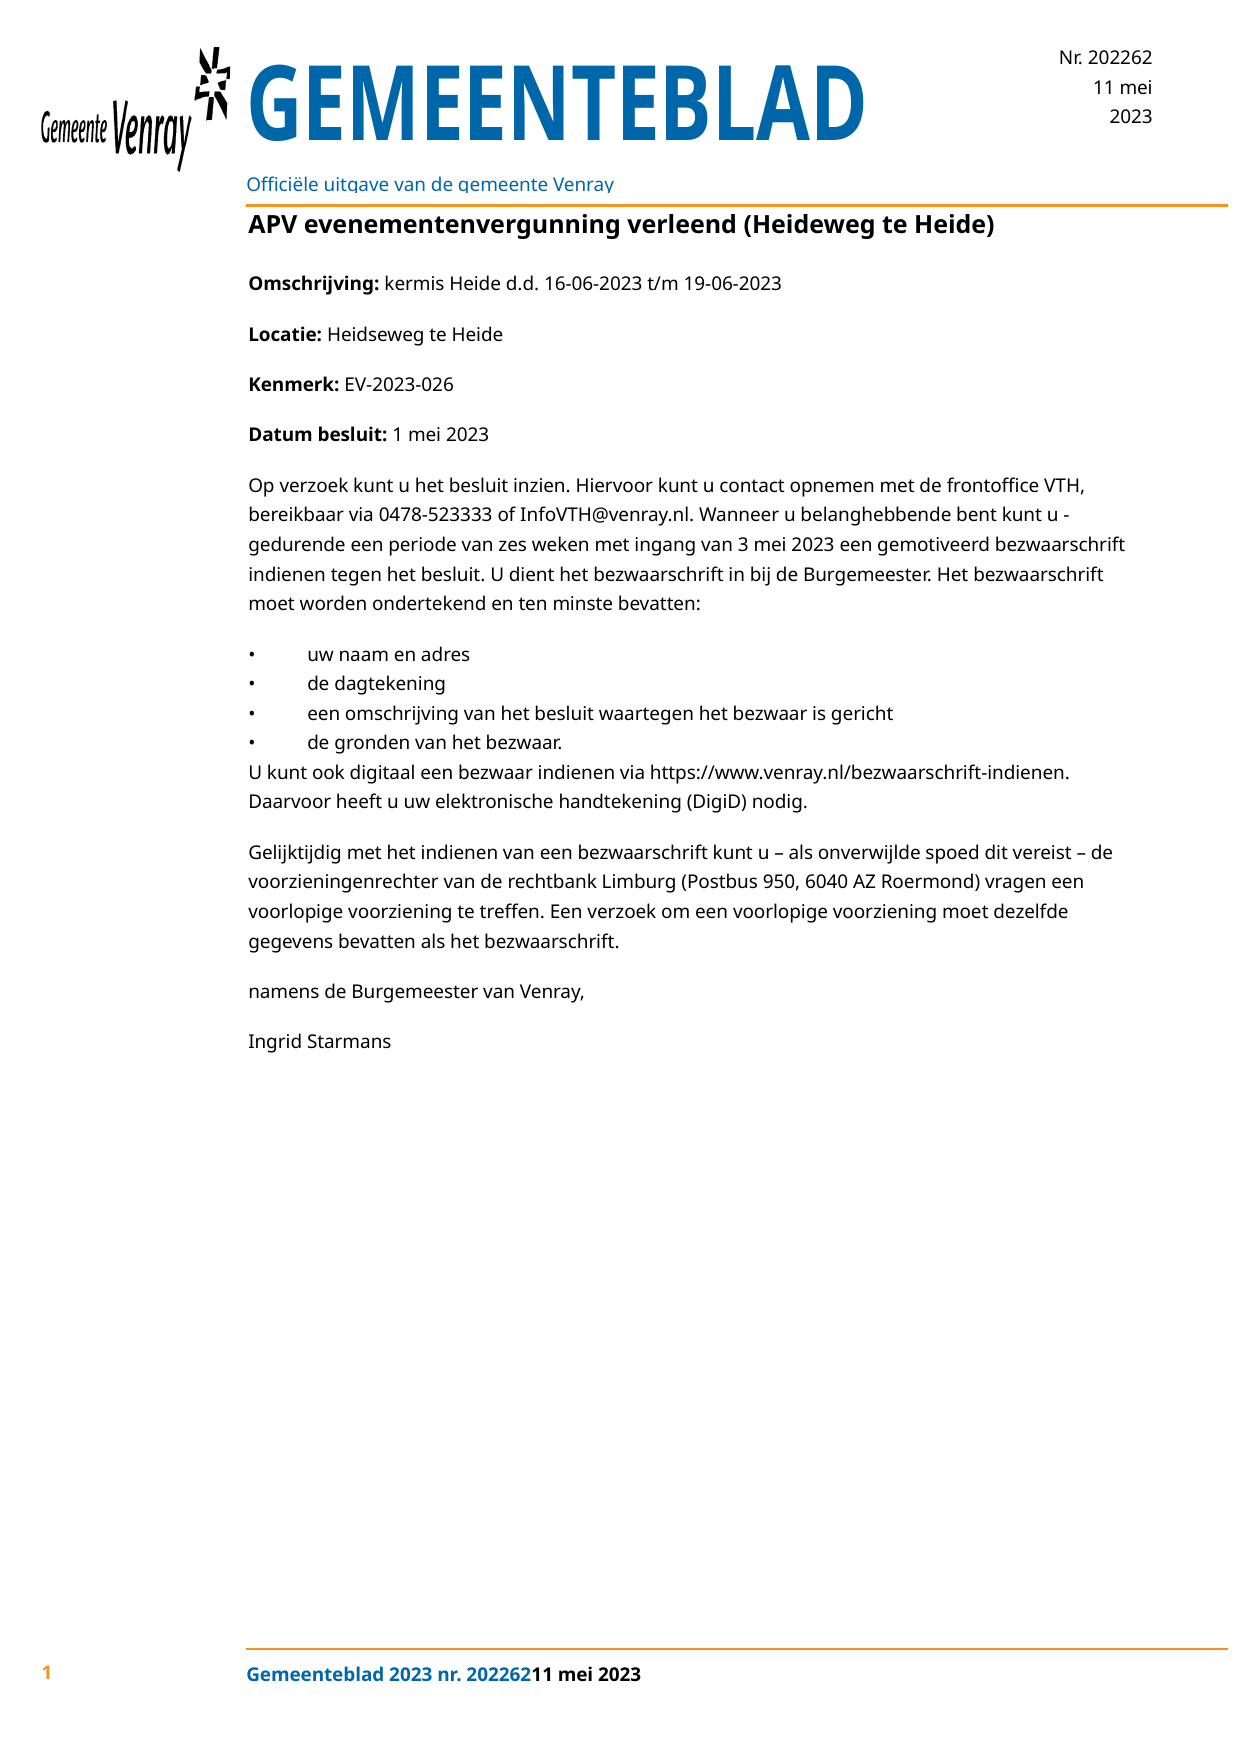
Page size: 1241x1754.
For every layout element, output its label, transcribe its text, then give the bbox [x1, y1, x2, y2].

text APV evenementenvergunning verleend (Heideweg te Heide) [248, 207, 1152, 241]
picture [41, 47, 231, 172]
text U kunt ook digitaal een bezwaar indienen via https://www.venray.nl/bezwaarschrift-indienen. Daarvoor heeft u uw elektronische handtekening (DigiD) nodig. [248, 759, 1152, 814]
text namens de Burgemeester van Venray, [248, 978, 1152, 1004]
text Ingrid Starmans [248, 1029, 1152, 1054]
list een omschrijving van het besluit waartegen het bezwaar is gericht [248, 700, 1152, 726]
text Omschrijving: kermis Heide d.d. 16-06-2023 t/m 19-06-2023 [248, 270, 1152, 296]
text Op verzoek kunt u het besluit inzien. Hiervoor kunt u contact opnemen met de frontoffice VTH, bereikbaar via 0478-523333 of InfoVTH@venray.nl. Wanneer u belanghebbende bent kunt u - gedurende een periode van zes weken met ingang van 3 mei 2023 een gemotiveerd bezwaarschrift indienen tegen het besluit. U dient het bezwaarschrift in bij de Burgemeester. Het bezwaarschrift moet worden ondertekend en ten minste bevatten: [248, 472, 1152, 616]
text Gelijktijdig met het indienen van een bezwaarschrift kunt u – als onverwijlde spoed dit vereist – de voorzieningenrechter van de rechtbank Limburg (Postbus 950, 6040 AZ Roermond) vragen een voorlopige voorziening te treffen. Een verzoek om een voorlopige voorziening moet dezelfde gegevens bevatten als het bezwaarschrift. [248, 839, 1152, 953]
list uw naam en adres [248, 641, 1152, 666]
list de gronden van het bezwaar. [248, 729, 1152, 755]
text Kenmerk: EV-2023-026 [248, 371, 1152, 397]
text Datum besluit: 1 mei 2023 [248, 422, 1152, 447]
list de dagtekening [248, 670, 1152, 696]
text Locatie: Heidseweg te Heide [248, 321, 1152, 346]
